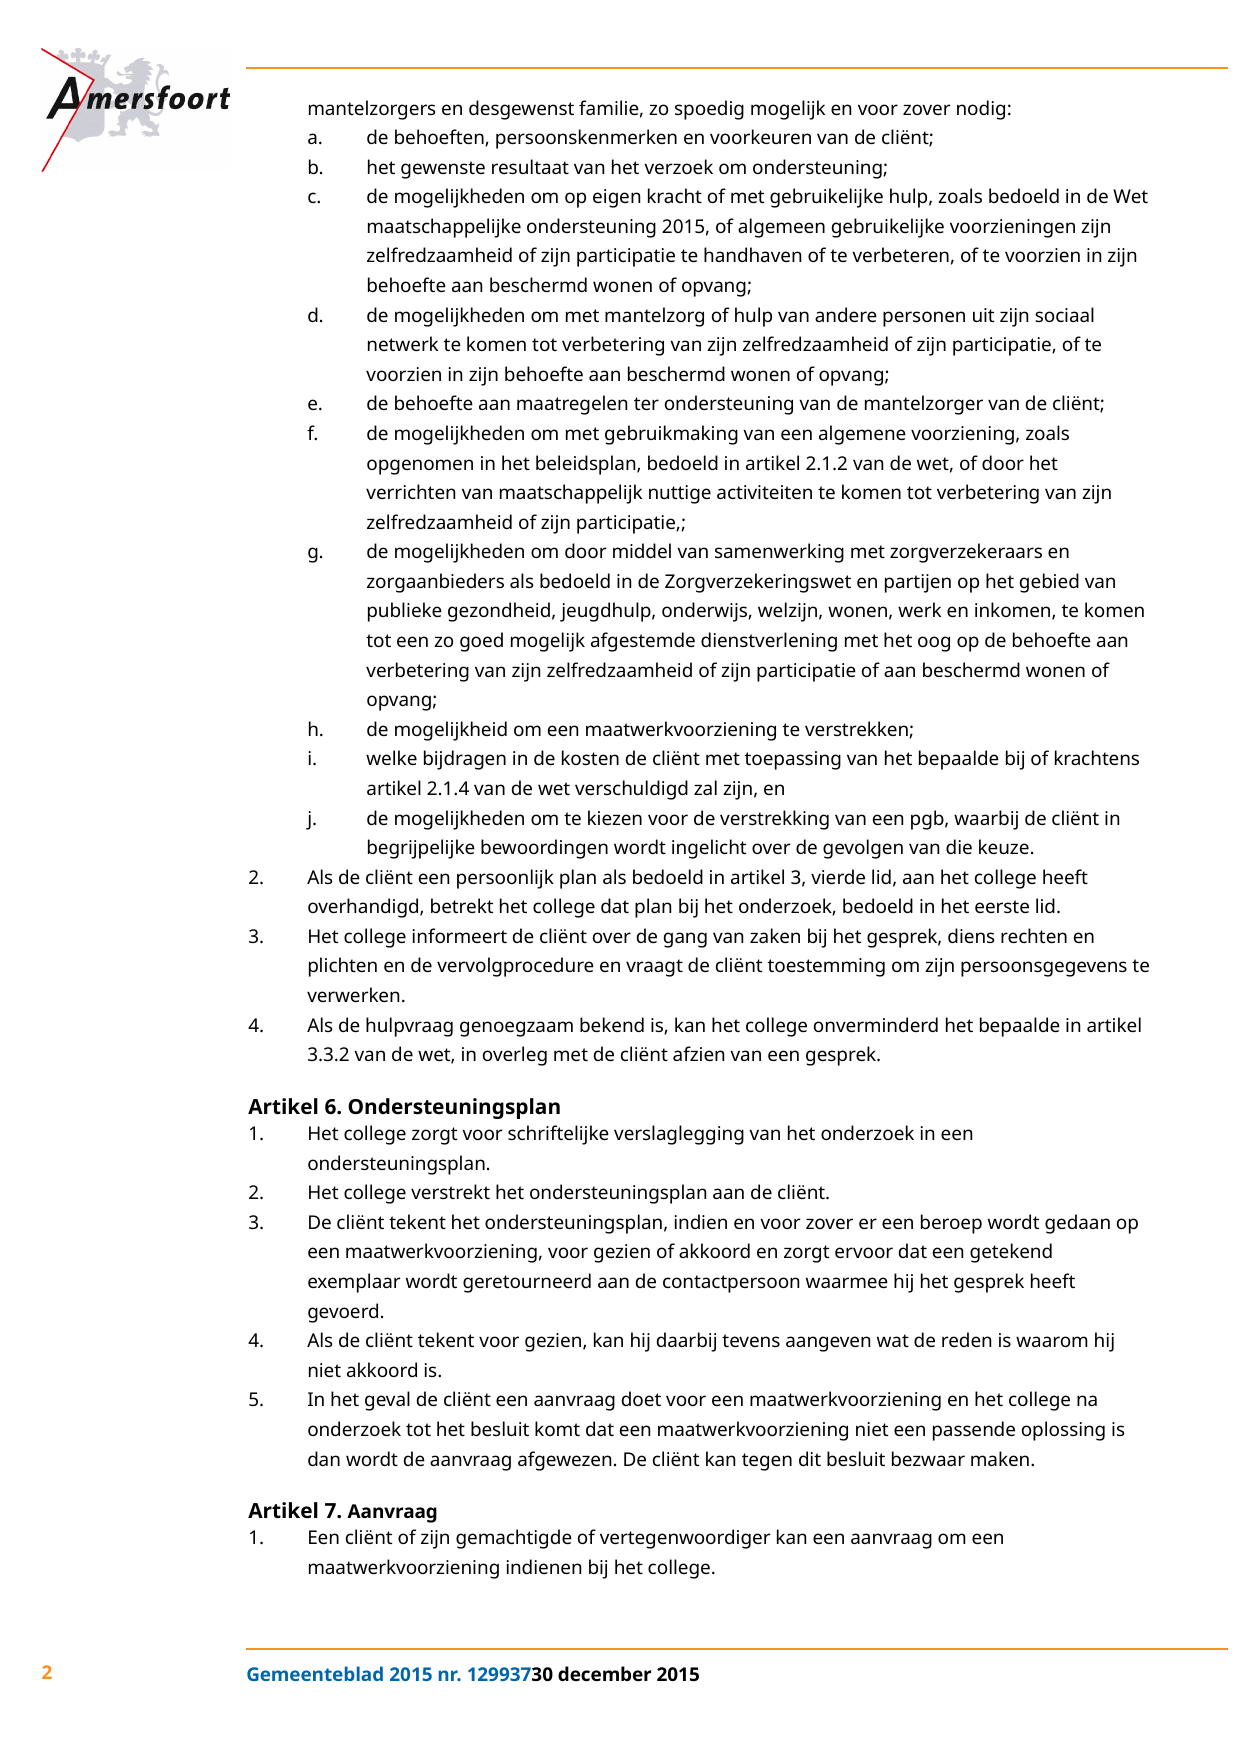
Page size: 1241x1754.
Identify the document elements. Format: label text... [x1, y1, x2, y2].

text Artikel 6. Ondersteuningsplan [248, 1092, 1152, 1120]
list de mogelijkheden om te kiezen voor de verstrekking van een pgb, waarbij de cliënt in begrijpelijke bewoordingen wordt ingelicht over de gevolgen van die keuze. [307, 805, 1152, 860]
list De cliënt tekent het ondersteuningsplan, indien en voor zover er een beroep wordt gedaan op een maatwerkvoorziening, voor gezien of akkoord en zorgt ervoor dat een getekend exemplaar wordt geretourneerd aan de contactpersoon waarmee hij het gesprek heeft gevoerd. [248, 1209, 1152, 1323]
list Het college informeert de cliënt over de gang van zaken bij het gesprek, diens rechten en plichten en de vervolgprocedure en vraagt de cliënt toestemming om zijn persoonsgegevens te verwerken. [248, 923, 1152, 1008]
list Het college zorgt voor schriftelijke verslaglegging van het onderzoek in een ondersteuningsplan. [248, 1120, 1152, 1176]
list de mogelijkheden om op eigen kracht of met gebruikelijke hulp, zoals bedoeld in de Wet maatschappelijke ondersteuning 2015, of algemeen gebruikelijke voorzieningen zijn zelfredzaamheid of zijn participatie te handhaven of te verbeteren, of te voorzien in zijn behoefte aan beschermd wonen of opvang; [307, 183, 1152, 298]
list de mogelijkheid om een maatwerkvoorziening te verstrekken; [307, 716, 1152, 742]
list de behoefte aan maatregelen ter ondersteuning van de mantelzorger van de cliënt; [307, 391, 1152, 416]
list mantelzorgers en desgewenst familie, zo spoedig mogelijk en voor zover nodig: [248, 95, 1152, 121]
list Een cliënt of zijn gemachtigde of vertegenwoordiger kan een aanvraag om een maatwerkvoorziening indienen bij het college. [248, 1524, 1152, 1580]
text Artikel 7. Aanvraag [248, 1496, 1152, 1524]
list de mogelijkheden om met gebruikmaking van een algemene voorziening, zoals opgenomen in het beleidsplan, bedoeld in artikel 2.1.2 van de wet, of door het verrichten van maatschappelijk nuttige activiteiten te komen tot verbetering van zijn zelfredzaamheid of zijn participatie,; [307, 420, 1152, 535]
list de behoeften, persoonskenmerken en voorkeuren van de cliënt; [307, 124, 1152, 150]
list Als de hulpvraag genoegzaam bekend is, kan het college onverminderd het bepaalde in artikel 3.3.2 van de wet, in overleg met de cliënt afzien van een gesprek. [248, 1012, 1152, 1067]
list welke bijdragen in de kosten de cliënt met toepassing van het bepaalde bij of krachtens artikel 2.1.4 van de wet verschuldigd zal zijn, en [307, 746, 1152, 801]
list de mogelijkheden om met mantelzorg of hulp van andere personen uit zijn sociaal netwerk te komen tot verbetering van zijn zelfredzaamheid of zijn participatie, of te voorzien in zijn behoefte aan beschermd wonen of opvang; [307, 302, 1152, 387]
list het gewenste resultaat van het verzoek om ondersteuning; [307, 154, 1152, 180]
list In het geval de cliënt een aanvraag doet voor een maatwerkvoorziening en het college na onderzoek tot het besluit komt dat een maatwerkvoorziening niet een passende oplossing is dan wordt de aanvraag afgewezen. De cliënt kan tegen dit besluit bezwaar maken. [248, 1387, 1152, 1471]
list de mogelijkheden om door middel van samenwerking met zorgverzekeraars en zorgaanbieders als bedoeld in de Zorgverzekeringswet en partijen op het gebied van publieke gezondheid, jeugdhulp, onderwijs, welzijn, wonen, werk en inkomen, te komen tot een zo goed mogelijk afgestemde dienstverlening met het oog op de behoefte aan verbetering van zijn zelfredzaamheid of zijn participatie of aan beschermd wonen of opvang; [307, 538, 1152, 712]
picture [41, 47, 231, 172]
list Als de cliënt een persoonlijk plan als bedoeld in artikel 3, vierde lid, aan het college heeft overhandigd, betrekt het college dat plan bij het onderzoek, bedoeld in het eerste lid. [248, 864, 1152, 919]
list Het college verstrekt het ondersteuningsplan aan de cliënt. [248, 1179, 1152, 1205]
list Als de cliënt tekent voor gezien, kan hij daarbij tevens aangeven wat de reden is waarom hij niet akkoord is. [248, 1327, 1152, 1383]
